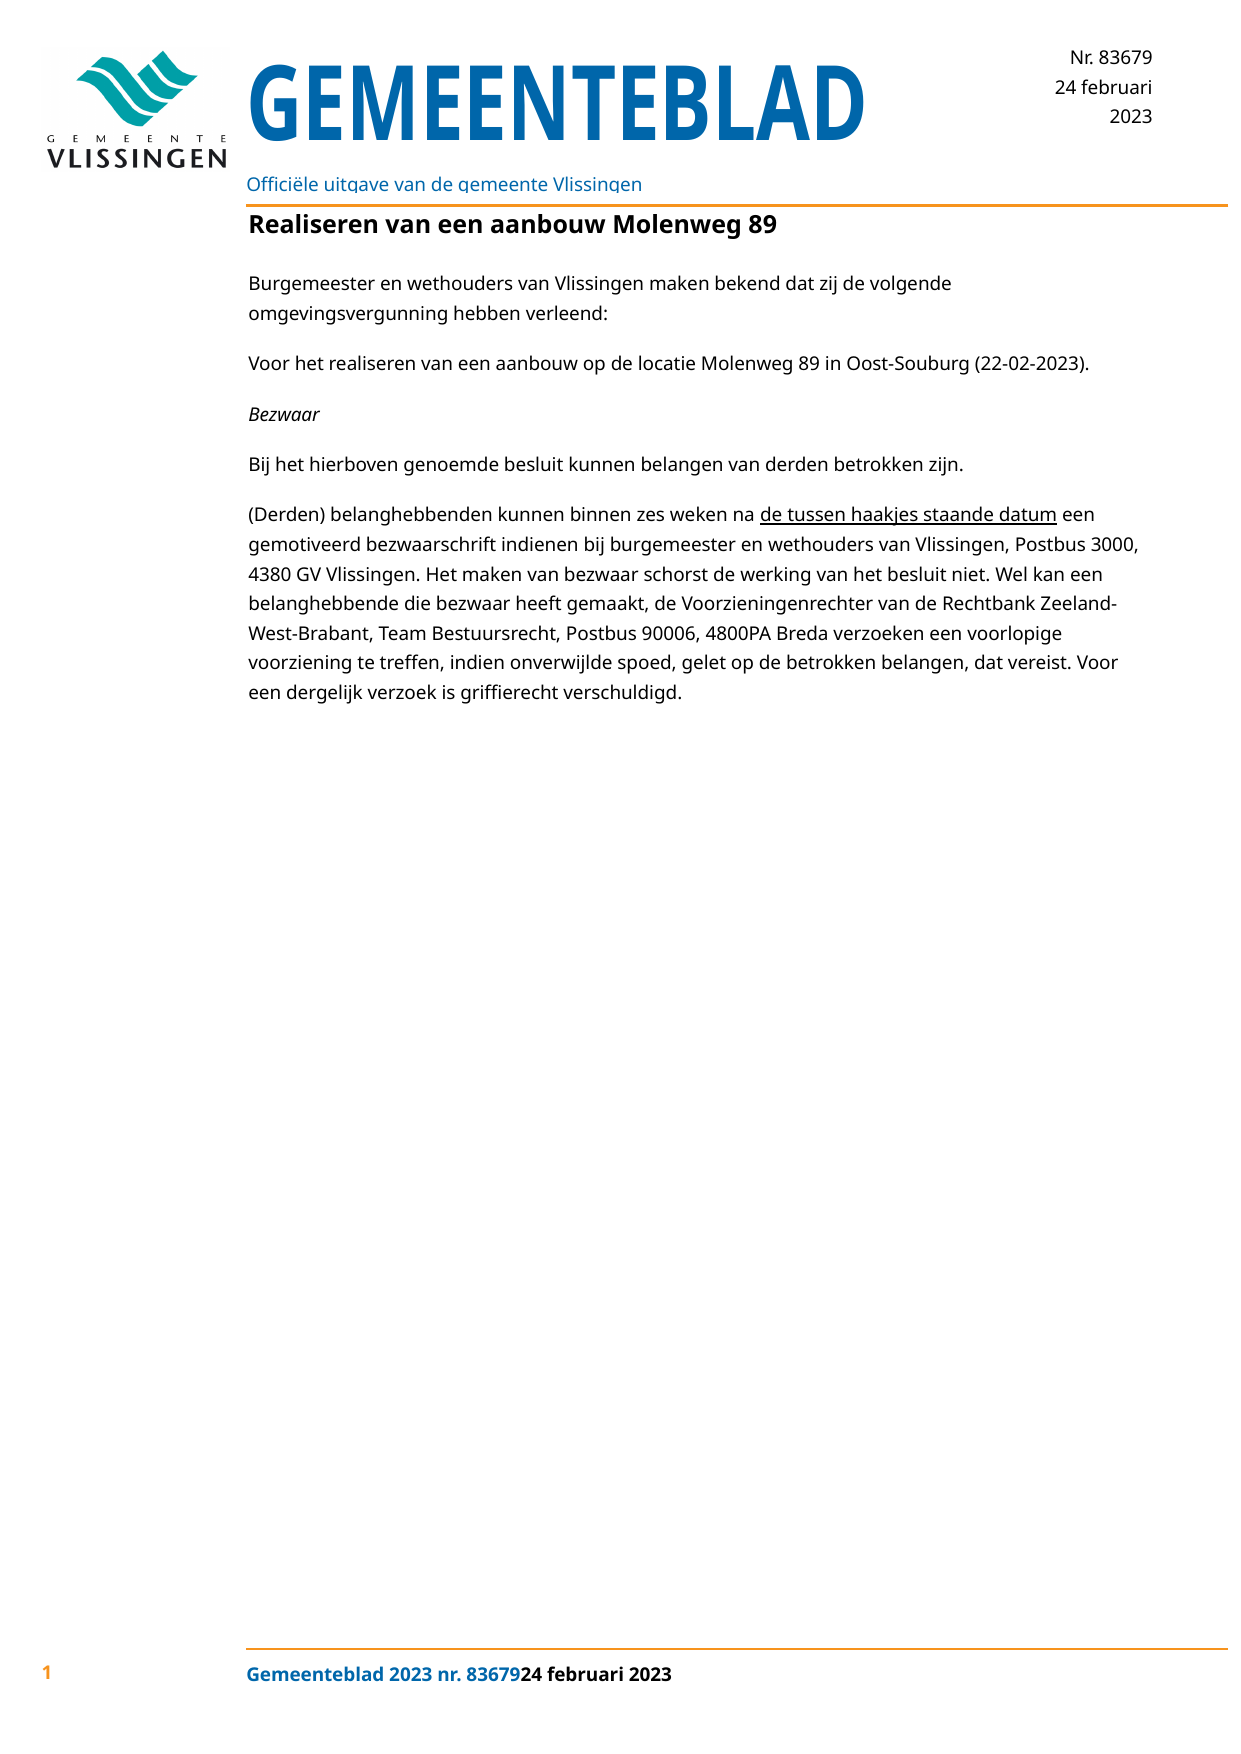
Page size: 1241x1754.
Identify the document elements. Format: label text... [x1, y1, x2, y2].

text Burgemeester en wethouders van Vlissingen maken bekend dat zij de volgende omgevingsvergunning hebben verleend: [248, 270, 1152, 326]
text Voor het realiseren van een aanbouw op de locatie Molenweg 89 in Oost-Souburg (22-02-2023). [248, 350, 1152, 376]
text Bezwaar [248, 401, 1152, 426]
text (Derden) belanghebbenden kunnen binnen zes weken na de tussen haakjes staande datum een gemotiveerd bezwaarschrift indienen bij burgemeester en wethouders van Vlissingen, Postbus 3000, 4380 GV Vlissingen. Het maken van bezwaar schorst de werking van het besluit niet. Wel kan een belanghebbende die bezwaar heeft gemaakt, de Voorzieningenrechter van de Rechtbank Zeeland-West-Brabant, Team Bestuursrecht, Postbus 90006, 4800PA Breda verzoeken een voorlopige voorziening te treffen, indien onverwijlde spoed, gelet op de betrokken belangen, dat vereist. Voor een dergelijk verzoek is griffierecht verschuldigd. [248, 502, 1152, 705]
text Bij het hierboven genoemde besluit kunnen belangen van derden betrokken zijn. [248, 451, 1152, 477]
picture [41, 47, 231, 172]
text Realiseren van een aanbouw Molenweg 89 [248, 207, 1152, 241]
